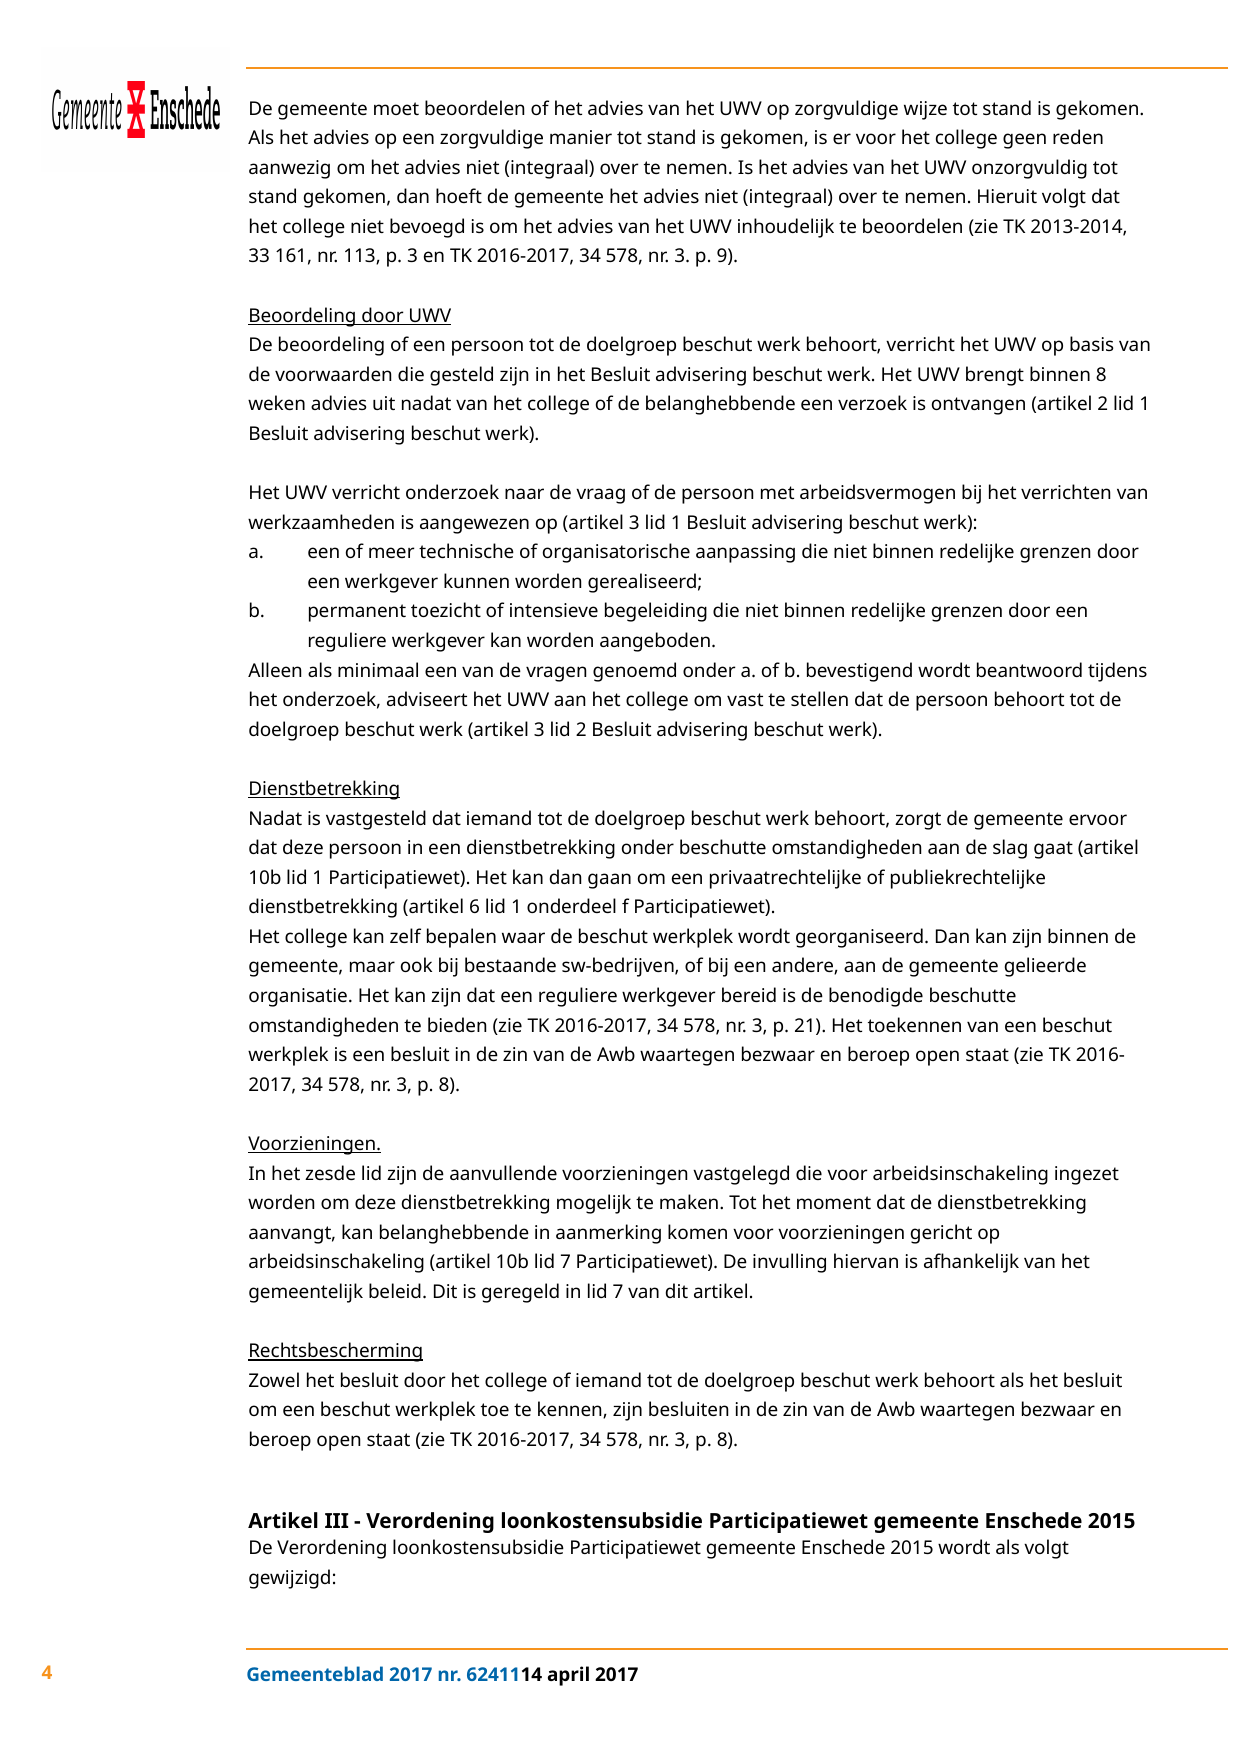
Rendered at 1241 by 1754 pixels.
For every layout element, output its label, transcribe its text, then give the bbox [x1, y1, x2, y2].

list permanent toezicht of intensieve begeleiding die niet binnen redelijke grenzen door een reguliere werkgever kan worden aangeboden. [248, 598, 1152, 653]
picture [41, 47, 231, 172]
text Rechtsbescherming [248, 1337, 1152, 1363]
text Alleen als minimaal een van de vragen genoemd onder a. of b. bevestigend wordt beantwoord tijdens het onderzoek, adviseert het UWV aan het college om vast te stellen dat de persoon behoort tot de doelgroep beschut werk (artikel 3 lid 2 Besluit advisering beschut werk). [248, 657, 1152, 742]
text De Verordening loonkostensubsidie Participatiewet gemeente Enschede 2015 wordt als volgt gewijzigd: [248, 1534, 1152, 1590]
list een of meer technische of organisatorische aanpassing die niet binnen redelijke grenzen door een werkgever kunnen worden gerealiseerd; [248, 538, 1152, 594]
text Zowel het besluit door het college of iemand tot de doelgroep beschut werk behoort als het besluit om een beschut werkplek toe te kennen, zijn besluiten in de zin van de Awb waartegen bezwaar en beroep open staat (zie TK 2016-2017, 34 578, nr. 3, p. 8). [248, 1367, 1152, 1452]
text Nadat is vastgesteld dat iemand tot de doelgroep beschut werk behoort, zorgt de gemeente ervoor dat deze persoon in een dienstbetrekking onder beschutte omstandigheden aan de slag gaat (artikel 10b lid 1 Participatiewet). Het kan dan gaan om een privaatrechtelijke of publiekrechtelijke dienstbetrekking (artikel 6 lid 1 onderdeel f Participatiewet). [248, 805, 1152, 919]
text Artikel III - Verordening loonkostensubsidie Participatiewet gemeente Enschede 2015 [248, 1506, 1152, 1534]
text De beoordeling of een persoon tot de doelgroep beschut werk behoort, verricht het UWV op basis van de voorwaarden die gesteld zijn in het Besluit advisering beschut werk. Het UWV brengt binnen 8 weken advies uit nadat van het college of de belanghebbende een verzoek is ontvangen (artikel 2 lid 1 Besluit advisering beschut werk). [248, 331, 1152, 446]
text Dienstbetrekking [248, 775, 1152, 801]
text Beoordeling door UWV [248, 302, 1152, 328]
text Het college kan zelf bepalen waar de beschut werkplek wordt georganiseerd. Dan kan zijn binnen de gemeente, maar ook bij bestaande sw-bedrijven, of bij een andere, aan de gemeente gelieerde organisatie. Het kan zijn dat een reguliere werkgever bereid is de benodigde beschutte omstandigheden te bieden (zie TK 2016-2017, 34 578, nr. 3, p. 21). Het toekennen van een beschut werkplek is een besluit in de zin van de Awb waartegen bezwaar en beroep open staat (zie TK 2016-2017, 34 578, nr. 3, p. 8). [248, 923, 1152, 1097]
text In het zesde lid zijn de aanvullende voorzieningen vastgelegd die voor arbeidsinschakeling ingezet worden om deze dienstbetrekking mogelijk te maken. Tot het moment dat de dienstbetrekking aanvangt, kan belanghebbende in aanmerking komen voor voorzieningen gericht op arbeidsinschakeling (artikel 10b lid 7 Participatiewet). De invulling hiervan is afhankelijk van het gemeentelijk beleid. Dit is geregeld in lid 7 van dit artikel. [248, 1160, 1152, 1304]
text Het UWV verricht onderzoek naar de vraag of de persoon met arbeidsvermogen bij het verrichten van werkzaamheden is aangewezen op (artikel 3 lid 1 Besluit advisering beschut werk): [248, 479, 1152, 535]
text De gemeente moet beoordelen of het advies van het UWV op zorgvuldige wijze tot stand is gekomen. Als het advies op een zorgvuldige manier tot stand is gekomen, is er voor het college geen reden aanwezig om het advies niet (integraal) over te nemen. Is het advies van het UWV onzorgvuldig tot stand gekomen, dan hoeft de gemeente het advies niet (integraal) over te nemen. Hieruit volgt dat het college niet bevoegd is om het advies van het UWV inhoudelijk te beoordelen (zie TK 2013-2014, 33 161, nr. 113, p. 3 en TK 2016-2017, 34 578, nr. 3. p. 9). [248, 95, 1152, 268]
text Voorzieningen. [248, 1130, 1152, 1156]
